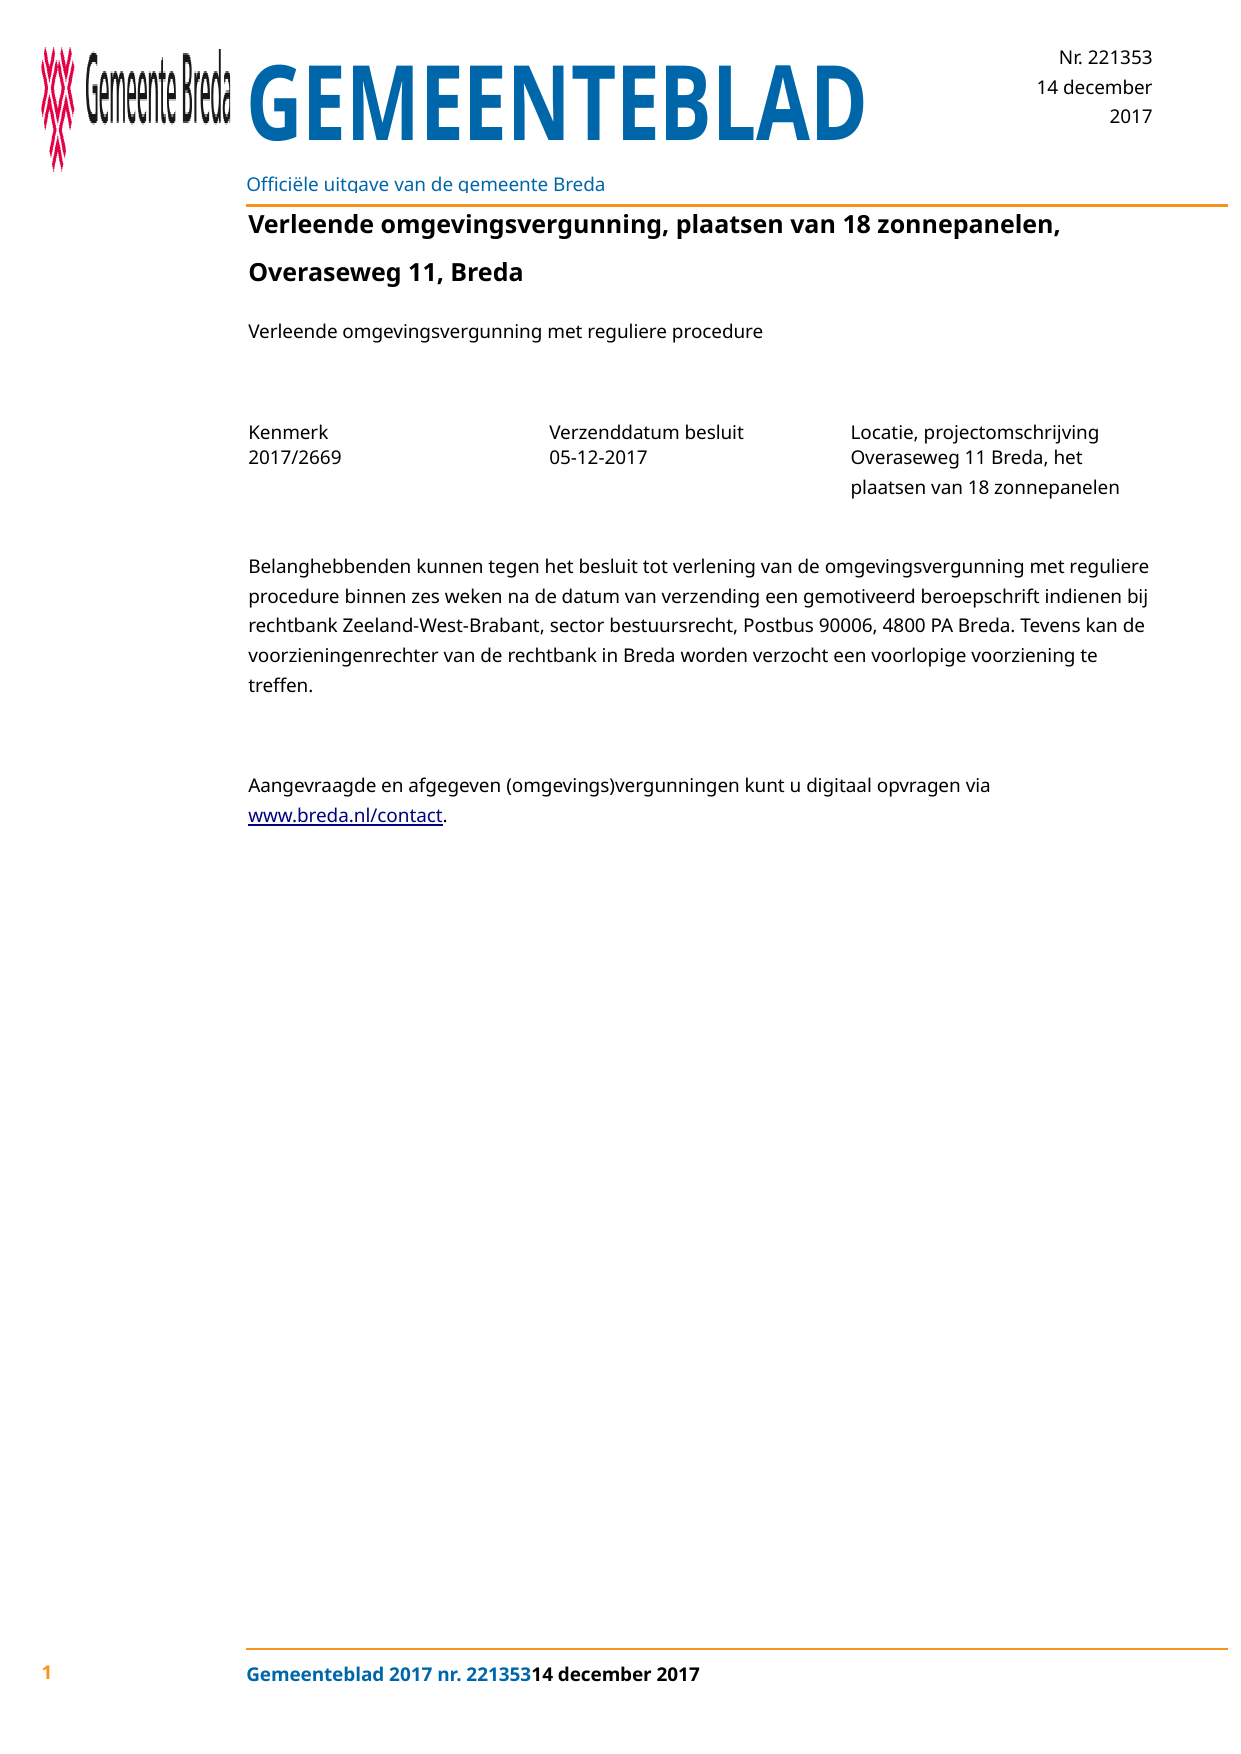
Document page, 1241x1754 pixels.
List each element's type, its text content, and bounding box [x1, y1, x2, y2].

table_cell 2017/2669 [248, 445, 549, 500]
text Verleende omgevingsvergunning met reguliere procedure [248, 318, 1152, 344]
text Belanghebbenden kunnen tegen het besluit tot verlening van de omgevingsvergunning met reguliere procedure binnen zes weken na de datum van verzending een gemotiveerd beroepschrift indienen bij rechtbank Zeeland-West-Brabant, sector bestuursrecht, Postbus 90006, 4800 PA Breda. Tevens kan de voorzieningenrechter van de rechtbank in Breda worden verzocht een voorlopige voorziening te treffen. [248, 553, 1152, 698]
table_header Kenmerk [248, 419, 549, 444]
table_cell Overaseweg 11 Breda, het plaatsen van 18 zonnepanelen [850, 445, 1152, 500]
table_header Verzenddatum besluit [549, 419, 850, 444]
picture [41, 47, 231, 172]
table_header Locatie, projectomschrijving [850, 419, 1152, 444]
text Aangevraagde en afgegeven (omgevings)vergunningen kunt u digitaal opvragen via www.breda.nl/contact. [248, 773, 1152, 828]
text Verleende omgevingsvergunning, plaatsen van 18 zonnepanelen, Overaseweg 11, Breda [248, 207, 1152, 288]
table_cell 05-12-2017 [549, 445, 850, 500]
